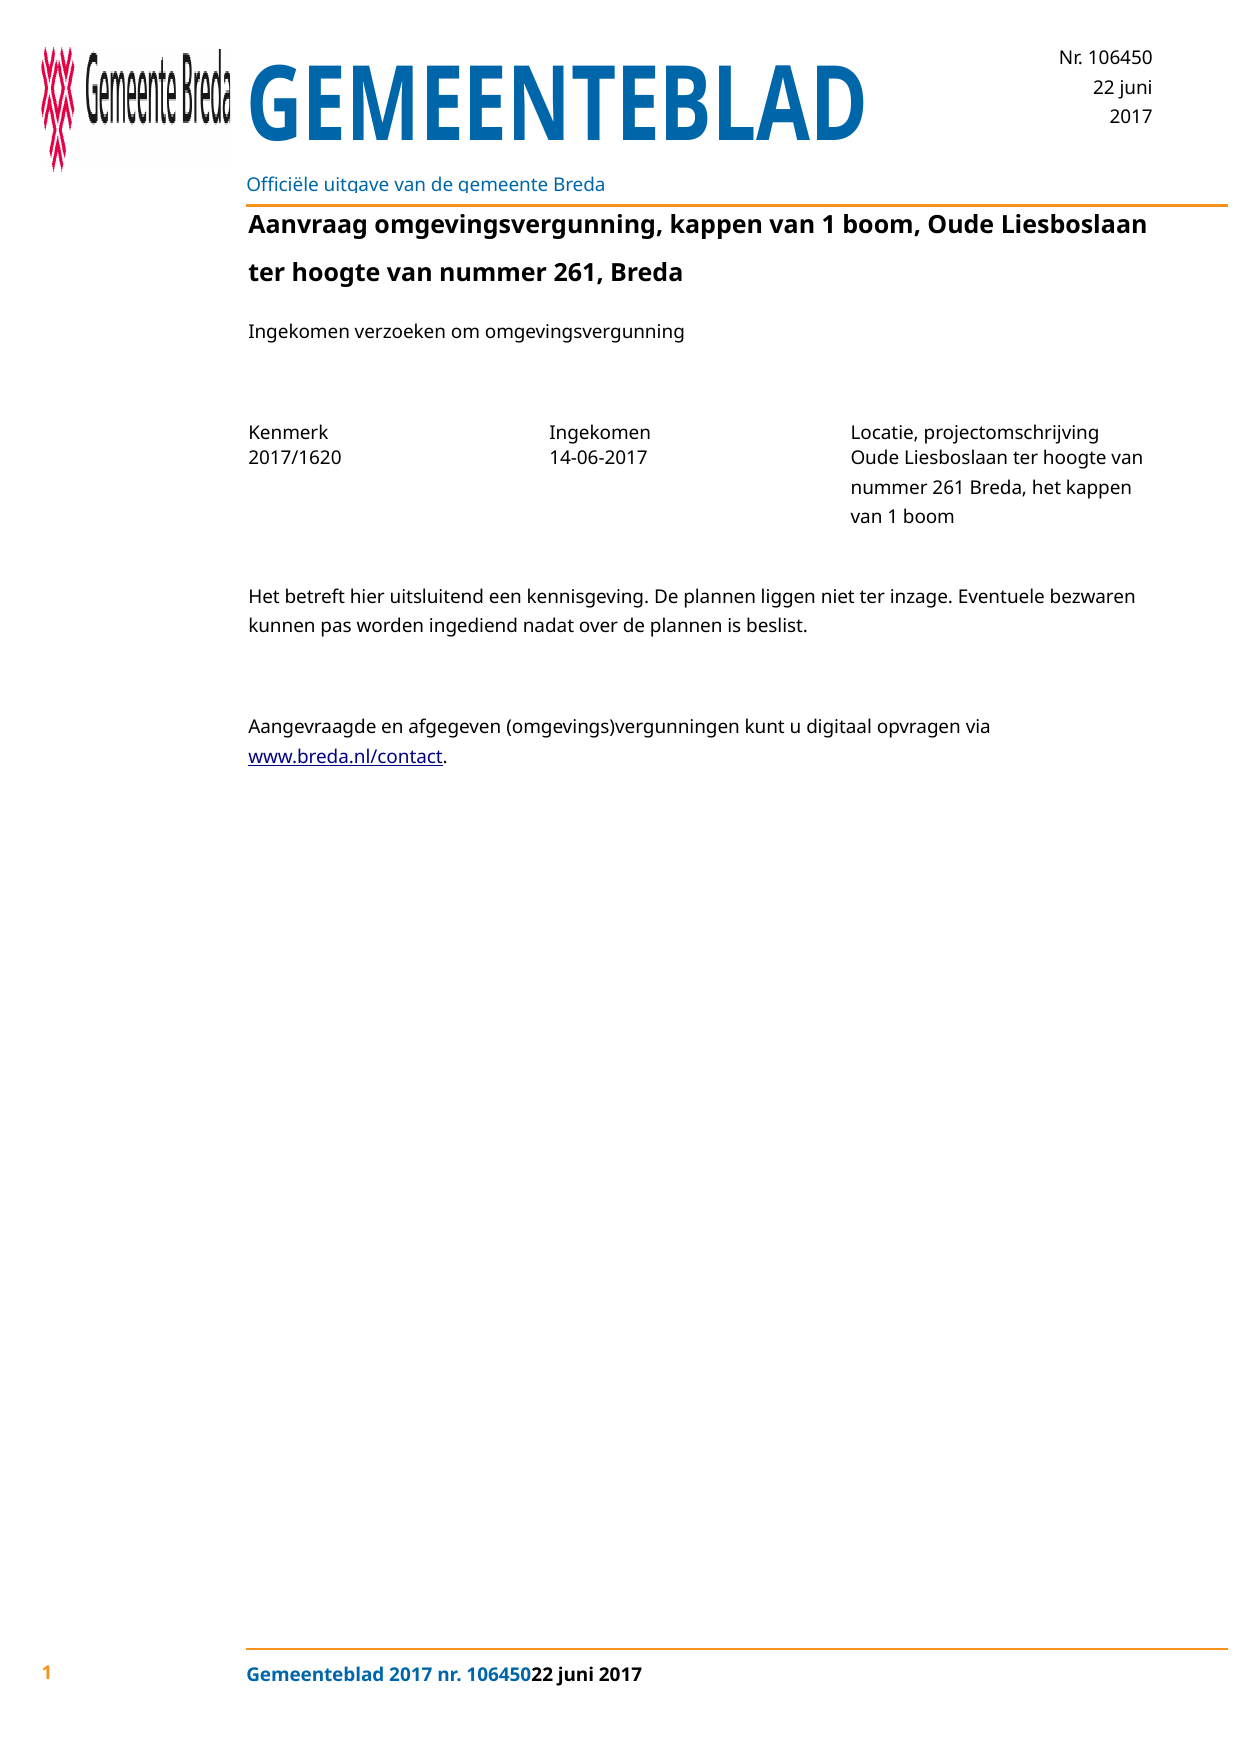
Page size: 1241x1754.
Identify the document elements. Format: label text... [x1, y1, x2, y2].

table_header Locatie, projectomschrijving [850, 419, 1152, 444]
table_cell 14-06-2017 [549, 445, 850, 529]
text Aanvraag omgevingsvergunning, kappen van 1 boom, Oude Liesboslaan ter hoogte van nummer 261, Breda [248, 207, 1152, 288]
table_header Kenmerk [248, 419, 549, 444]
text Aangevraagde en afgegeven (omgevings)vergunningen kunt u digitaal opvragen via www.breda.nl/contact. [248, 713, 1152, 769]
text Ingekomen verzoeken om omgevingsvergunning [248, 318, 1152, 344]
table_cell Oude Liesboslaan ter hoogte van nummer 261 Breda, het kappen van 1 boom [850, 445, 1152, 529]
table_header Ingekomen [549, 419, 850, 444]
text Het betreft hier uitsluitend een kennisgeving. De plannen liggen niet ter inzage. Eventuele bezwaren kunnen pas worden ingediend nadat over de plannen is beslist. [248, 583, 1152, 638]
picture [41, 47, 231, 172]
table_cell 2017/1620 [248, 445, 549, 529]
